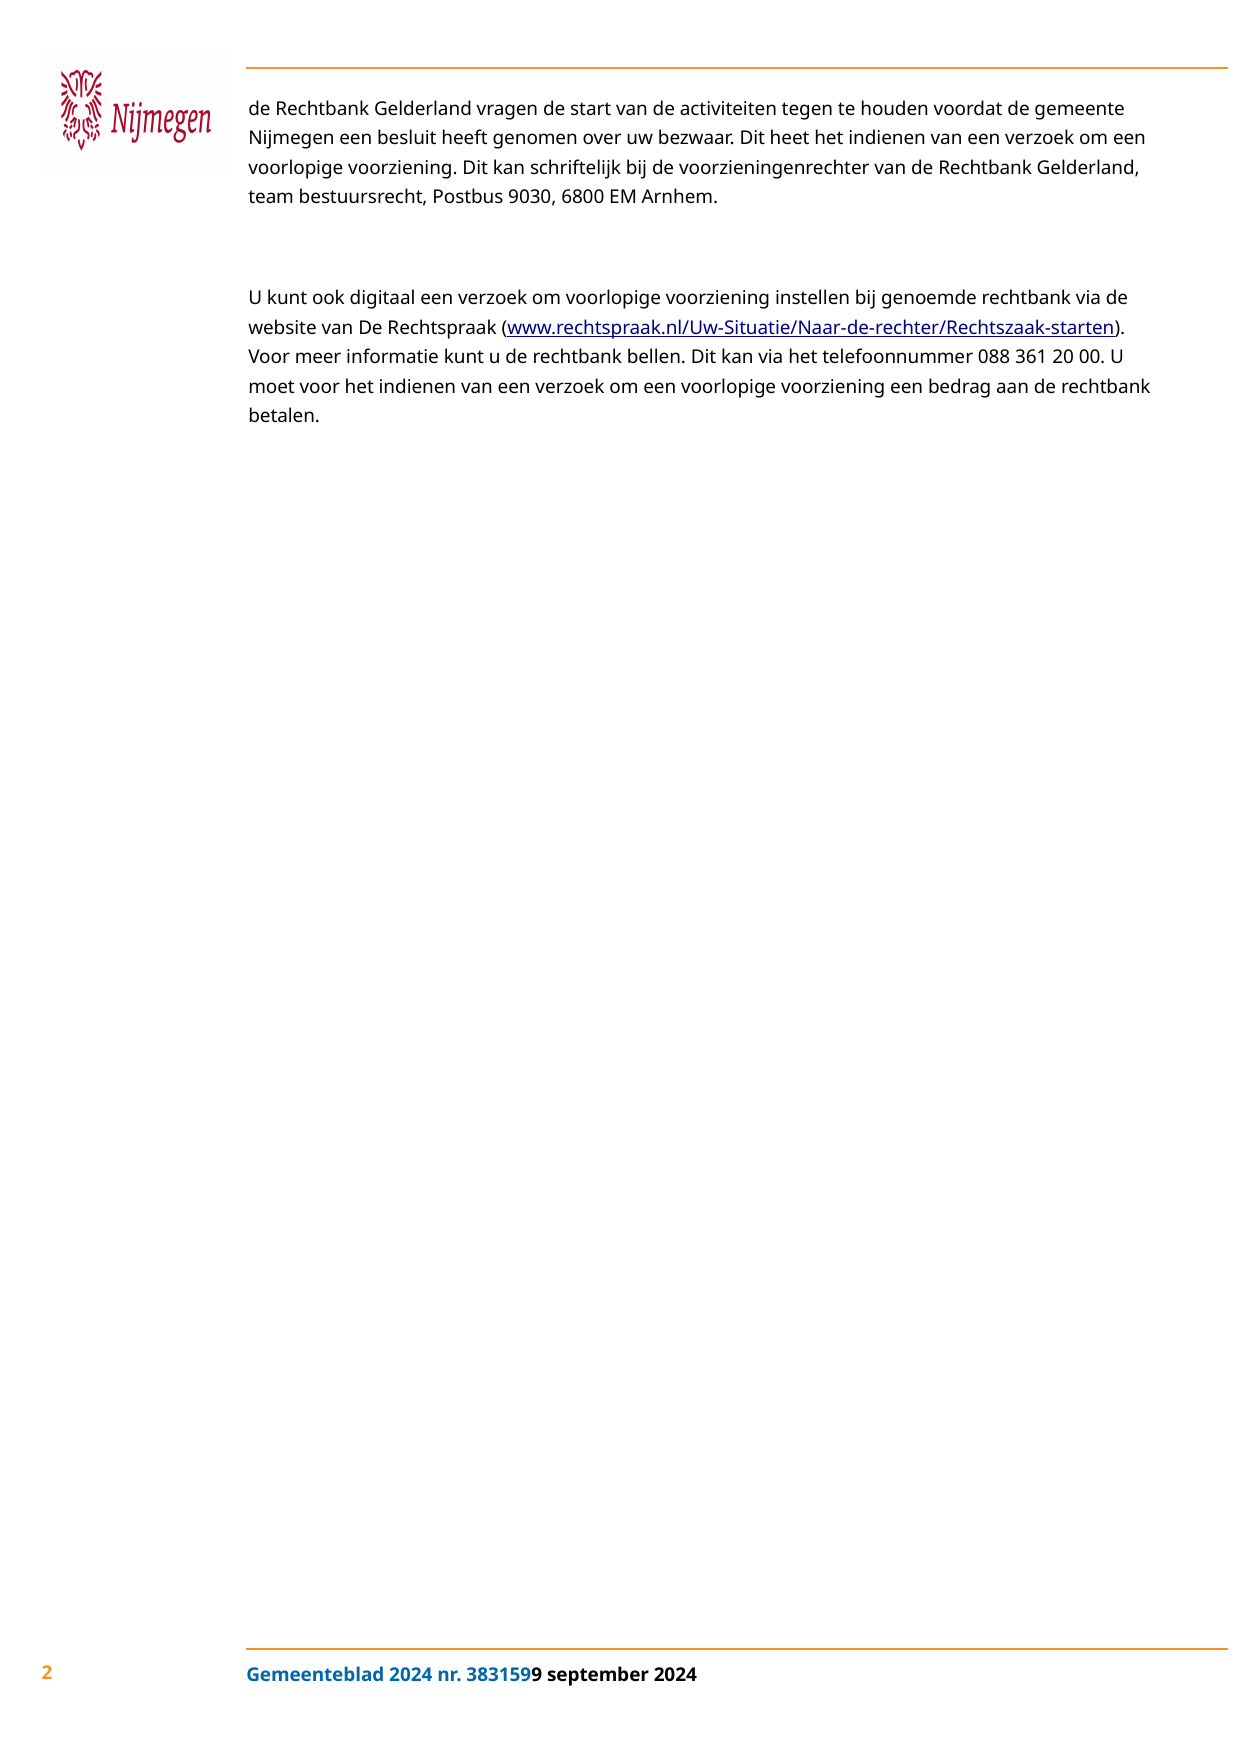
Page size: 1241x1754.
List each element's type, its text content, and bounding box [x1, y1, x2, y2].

text de Rechtbank Gelderland vragen de start van de activiteiten tegen te houden voordat de gemeente Nijmegen een besluit heeft genomen over uw bezwaar. Dit heet het indienen van een verzoek om een voorlopige voorziening. Dit kan schriftelijk bij de voorzieningenrechter van de Rechtbank Gelderland, team bestuursrecht, Postbus 9030, 6800 EM Arnhem. [248, 95, 1152, 209]
text U kunt ook digitaal een verzoek om voorlopige voorziening instellen bij genoemde rechtbank via de website van De Rechtspraak (www.rechtspraak.nl/Uw-Situatie/Naar-de-rechter/Rechtszaak-starten). Voor meer informatie kunt u de rechtbank bellen. Dit kan via het telefoonnummer 088 361 20 00. U moet voor het indienen van een verzoek om een voorlopige voorziening een bedrag aan de rechtbank betalen. [248, 284, 1152, 428]
picture [41, 47, 231, 172]
